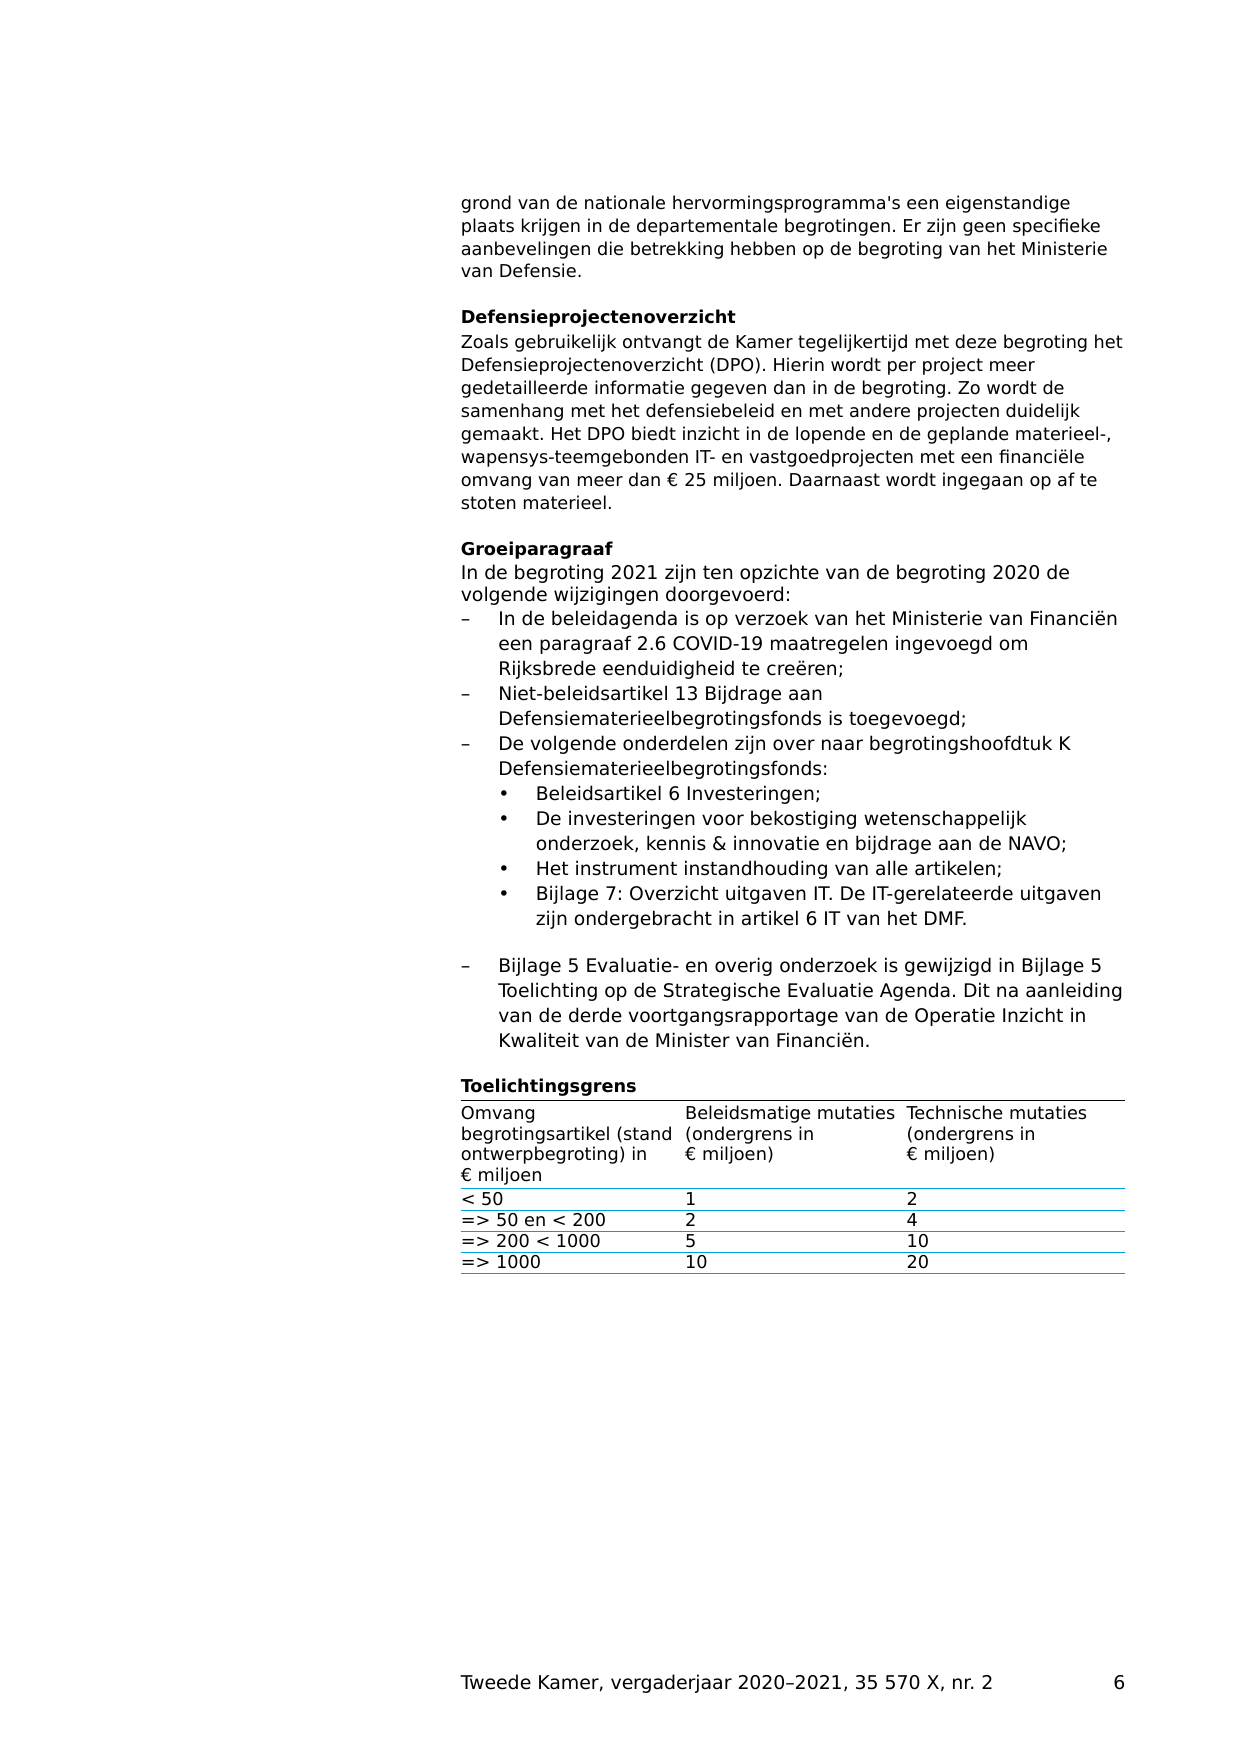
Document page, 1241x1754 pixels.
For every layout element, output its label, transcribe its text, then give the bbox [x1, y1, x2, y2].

text Toelichtingsgrens [461, 1074, 1125, 1097]
text Zoals gebruikelijk ontvangt de Kamer tegelijkertijd met deze begroting het Defensieprojectenoverzicht (DPO). Hierin wordt per project meer gedetailleerde informatie gegeven dan in de begroting. Zo wordt de samenhang met het defensiebeleid en met andere projecten duidelijk gemaakt. Het DPO biedt inzicht in de lopende en de geplande materieel-, wapensys-teemgebonden IT- en vastgoedprojecten met een financiële omvang van meer dan € 25 miljoen. Daarnaast wordt ingegaan op af te stoten materieel. [461, 330, 1125, 514]
list Bijlage 5 Evaluatie- en overig onderzoek is gewijzigd in Bijlage 5 Toelichting op de Strategische Evaluatie Agenda. Dit na aanleiding van de derde voortgangsrapportage van de Operatie Inzicht in Kwaliteit van de Minister van Financiën. [461, 952, 1125, 1052]
table_cell => 1000 [461, 1253, 682, 1273]
list Beleidsartikel 6 Investeringen; [498, 781, 1125, 806]
list De volgende onderdelen zijn over naar begrotingshoofdtuk K Defensiematerieelbegrotingsfonds: [461, 731, 1125, 781]
list Bijlage 7: Overzicht uitgaven IT. De IT-gerelateerde uitgaven zijn ondergebracht in artikel 6 IT van het DMF. [498, 881, 1125, 931]
table_cell 5 [682, 1232, 903, 1252]
table_cell 4 [904, 1211, 1125, 1231]
text In de begroting 2021 zijn ten opzichte van de begroting 2020 de volgende wijzigingen doorgevoerd: [461, 562, 1125, 606]
text Groeiparagraaf [461, 537, 1125, 559]
table_cell => 200 < 1000 [461, 1232, 682, 1252]
list Niet-beleidsartikel 13 Bijdrage aan Defensiematerieelbegrotingsfonds is toegevoegd; [461, 681, 1125, 731]
table_cell 2 [904, 1189, 1125, 1209]
table_header Beleidsmatige mutaties (ondergrens in € miljoen) [682, 1101, 903, 1188]
table_header Omvang begrotingsartikel (stand ontwerpbegroting) in € miljoen [461, 1101, 682, 1188]
list Het instrument instandhouding van alle artikelen; [498, 856, 1125, 881]
table_header Technische mutaties (ondergrens in € miljoen) [904, 1101, 1125, 1188]
table_cell 10 [682, 1253, 903, 1273]
list De investeringen voor bekostiging wetenschappelijk onderzoek, kennis & innovatie en bijdrage aan de NAVO; [498, 806, 1125, 856]
list In de beleidagenda is op verzoek van het Ministerie van Financiën een paragraaf 2.6 COVID-19 maatregelen ingevoegd om Rijksbrede eenduidigheid te creëren; [461, 606, 1125, 681]
text grond van de nationale hervormingsprogramma's een eigenstandige plaats krijgen in de departementale begrotingen. Er zijn geen specifieke aanbevelingen die betrekking hebben op de begroting van het Ministerie van Defensie. [461, 191, 1125, 282]
table_cell => 50 en < 200 [461, 1211, 682, 1231]
table_cell 2 [682, 1211, 903, 1231]
table_cell 20 [904, 1253, 1125, 1273]
table_cell 10 [904, 1232, 1125, 1252]
table_cell 1 [682, 1189, 903, 1209]
table_cell < 50 [461, 1189, 682, 1209]
text Defensieprojectenoverzicht [461, 305, 1125, 328]
